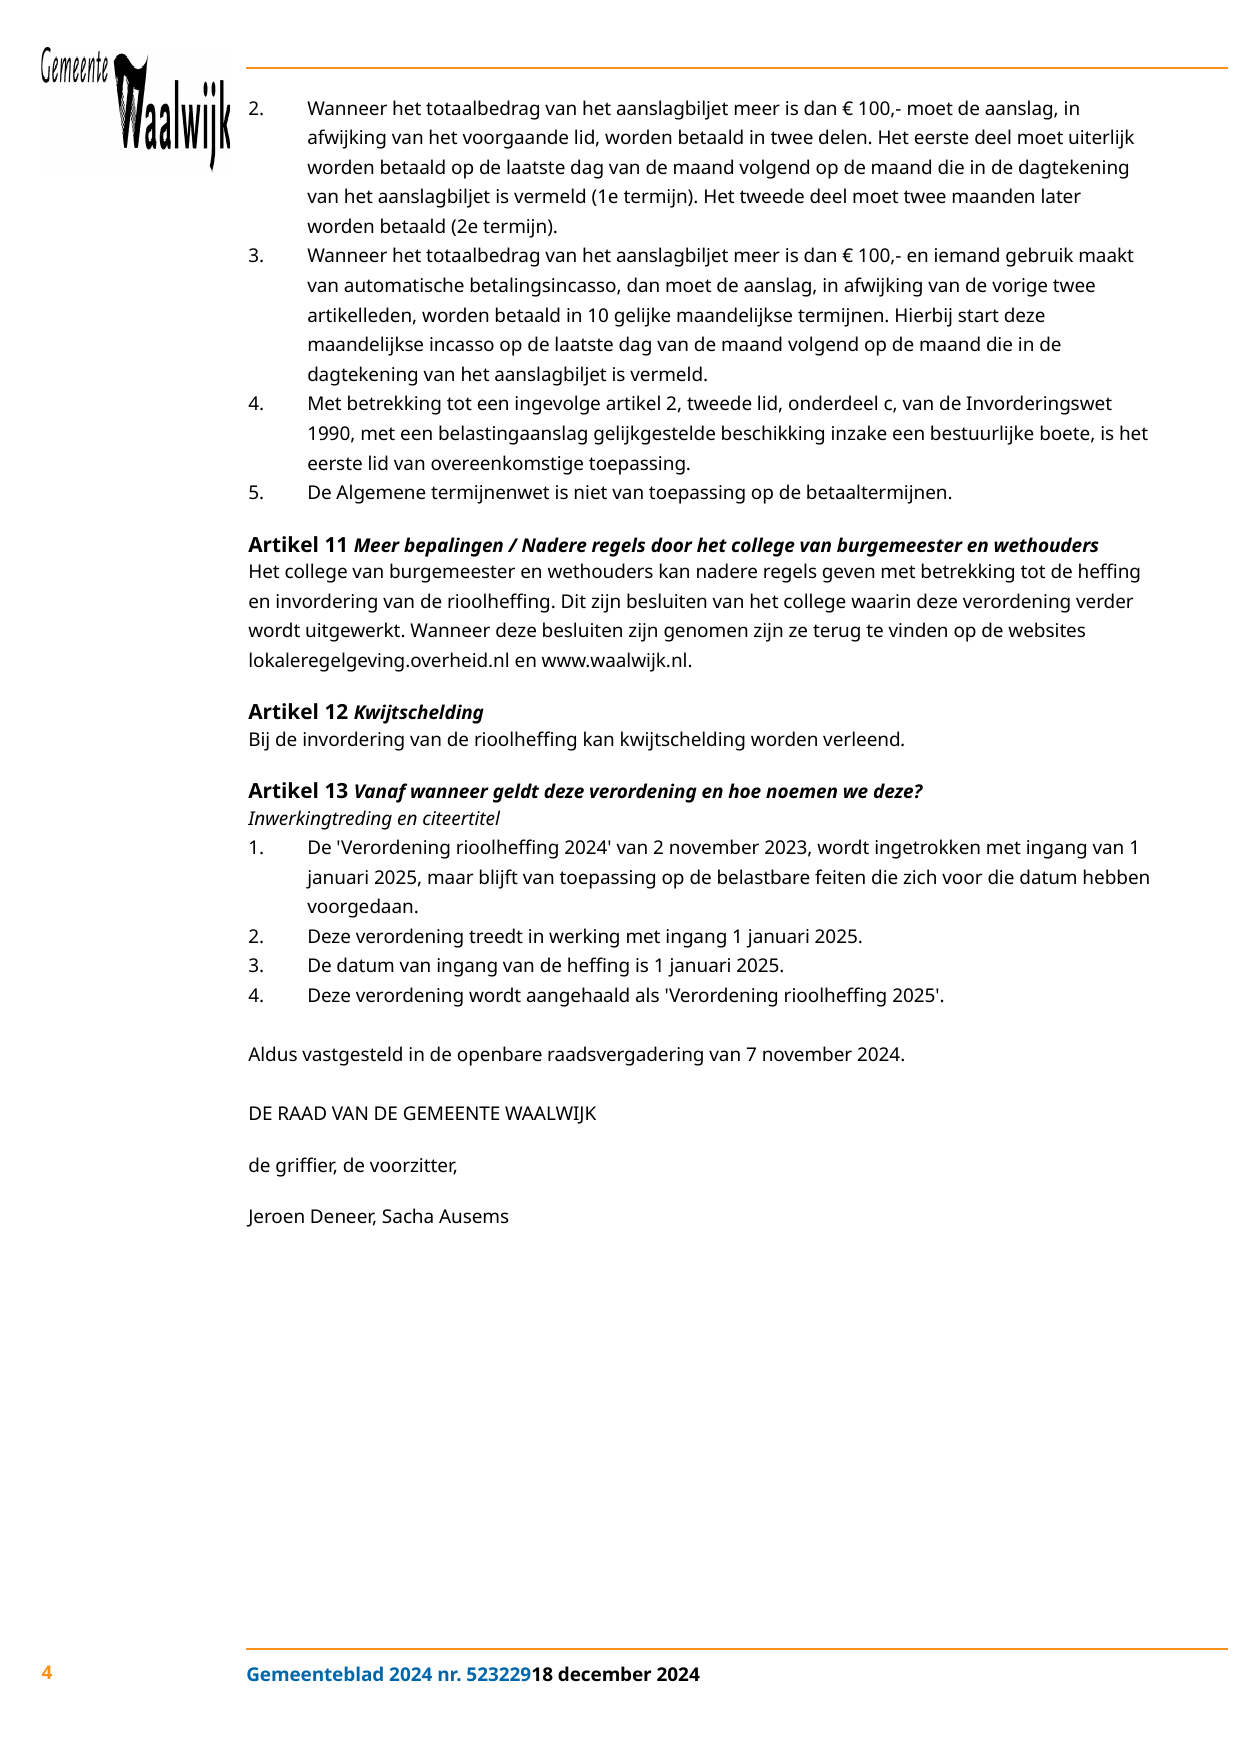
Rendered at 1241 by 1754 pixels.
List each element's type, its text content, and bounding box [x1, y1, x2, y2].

list De 'Verordening rioolheffing 2024' van 2 november 2023, wordt ingetrokken met ingang van 1 januari 2025, maar blijft van toepassing op de belastbare feiten die zich voor die datum hebben voorgedaan. [248, 834, 1152, 919]
text Artikel 13 Vanaf wanneer geldt deze verordening en hoe noemen we deze? [248, 776, 1152, 805]
text Aldus vastgesteld in de openbare raadsvergadering van 7 november 2024. [248, 1041, 1152, 1067]
text Inwerkingtreding en citeertitel [248, 805, 1152, 830]
list Deze verordening wordt aangehaald als 'Verordening rioolheffing 2025'. [248, 982, 1152, 1008]
list Wanneer het totaalbedrag van het aanslagbiljet meer is dan € 100,- moet de aanslag, in afwijking van het voorgaande lid, worden betaald in twee delen. Het eerste deel moet uiterlijk worden betaald op de laatste dag van de maand volgend op de maand die in de dagtekening van het aanslagbiljet is vermeld (1e termijn). Het tweede deel moet twee maanden later worden betaald (2e termijn). [248, 95, 1152, 239]
list De datum van ingang van de heffing is 1 januari 2025. [248, 953, 1152, 978]
text DE RAAD VAN DE GEMEENTE WAALWIJK [248, 1101, 1152, 1126]
list Met betrekking tot een ingevolge artikel 2, tweede lid, onderdeel c, van de Invorderingswet 1990, met een belastingaanslag gelijkgestelde beschikking inzake een bestuurlijke boete, is het eerste lid van overeenkomstige toepassing. [248, 391, 1152, 476]
text Het college van burgemeester en wethouders kan nadere regels geven met betrekking tot de heffing en invordering van de rioolheffing. Dit zijn besluiten van het college waarin deze verordening verder wordt uitgewerkt. Wanneer deze besluiten zijn genomen zijn ze terug te vinden op de websites lokaleregelgeving.overheid.nl en www.waalwijk.nl. [248, 558, 1152, 673]
list Wanneer het totaalbedrag van het aanslagbiljet meer is dan € 100,- en iemand gebruik maakt van automatische betalingsincasso, dan moet de aanslag, in afwijking van de vorige twee artikelleden, worden betaald in 10 gelijke maandelijkse termijnen. Hierbij start deze maandelijkse incasso op de laatste dag van de maand volgend op de maand die in de dagtekening van het aanslagbiljet is vermeld. [248, 243, 1152, 387]
text de griffier, de voorzitter, [248, 1152, 1152, 1178]
list Deze verordening treedt in werking met ingang 1 januari 2025. [248, 923, 1152, 949]
list De Algemene termijnenwet is niet van toepassing op de betaaltermijnen. [248, 479, 1152, 505]
text Artikel 12 Kwijtschelding [248, 697, 1152, 726]
text Jeroen Deneer, Sacha Ausems [248, 1203, 1152, 1229]
text Artikel 11 Meer bepalingen / Nadere regels door het college van burgemeester en wethouders [248, 530, 1152, 558]
picture [41, 47, 231, 172]
text Bij de invordering van de rioolheffing kan kwijtschelding worden verleend. [248, 726, 1152, 752]
